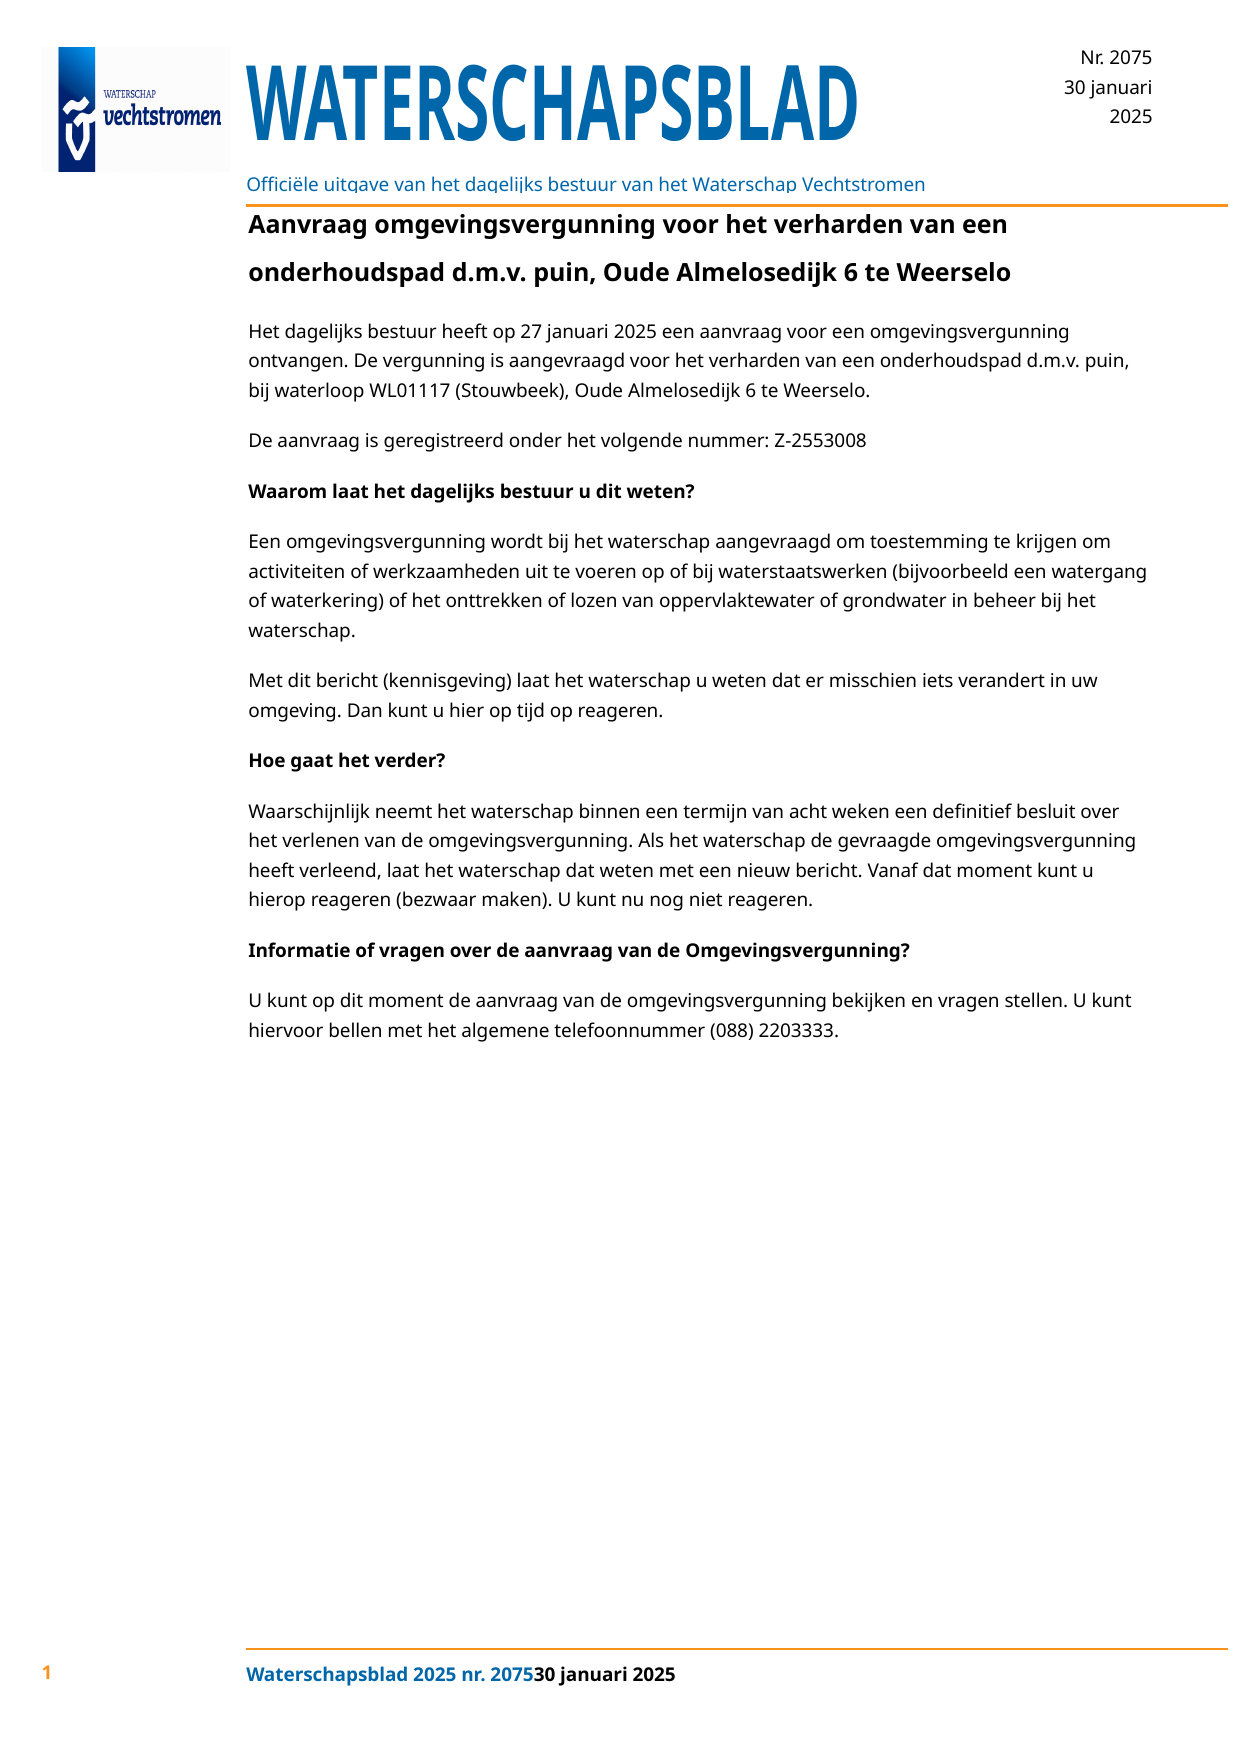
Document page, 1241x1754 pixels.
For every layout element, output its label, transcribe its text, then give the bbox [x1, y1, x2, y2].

text De aanvraag is geregistreerd onder het volgende nummer: Z-2553008 [248, 427, 1152, 453]
text Waarschijnlijk neemt het waterschap binnen een termijn van acht weken een definitief besluit over het verlenen van de omgevingsvergunning. Als het waterschap de gevraagde omgevingsvergunning heeft verleend, laat het waterschap dat weten met een nieuw bericht. Vanaf dat moment kunt u hierop reageren (bezwaar maken). U kunt nu nog niet reageren. [248, 798, 1152, 912]
text Informatie of vragen over de aanvraag van de Omgevingsvergunning? [248, 937, 1152, 963]
text U kunt op dit moment de aanvraag van de omgevingsvergunning bekijken en vragen stellen. U kunt hiervoor bellen met het algemene telefoonnummer (088) 2203333. [248, 987, 1152, 1043]
text Met dit bericht (kennisgeving) laat het waterschap u weten dat er misschien iets verandert in uw omgeving. Dan kunt u hier op tijd op reageren. [248, 667, 1152, 723]
text Een omgevingsvergunning wordt bij het waterschap aangevraagd om toestemming te krijgen om activiteiten of werkzaamheden uit te voeren op of bij waterstaatswerken (bijvoorbeeld een watergang of waterkering) of het onttrekken of lozen van oppervlaktewater of grondwater in beheer bij het waterschap. [248, 528, 1152, 643]
text Aanvraag omgevingsvergunning voor het verharden van een onderhoudspad d.m.v. puin, Oude Almelosedijk 6 te Weerselo [248, 207, 1152, 288]
picture [41, 47, 231, 172]
text Hoe gaat het verder? [248, 747, 1152, 773]
text Waarom laat het dagelijks bestuur u dit weten? [248, 478, 1152, 504]
text Het dagelijks bestuur heeft op 27 januari 2025 een aanvraag voor een omgevingsvergunning ontvangen. De vergunning is aangevraagd voor het verharden van een onderhoudspad d.m.v. puin, bij waterloop WL01117 (Stouwbeek), Oude Almelosedijk 6 te Weerselo. [248, 318, 1152, 403]
